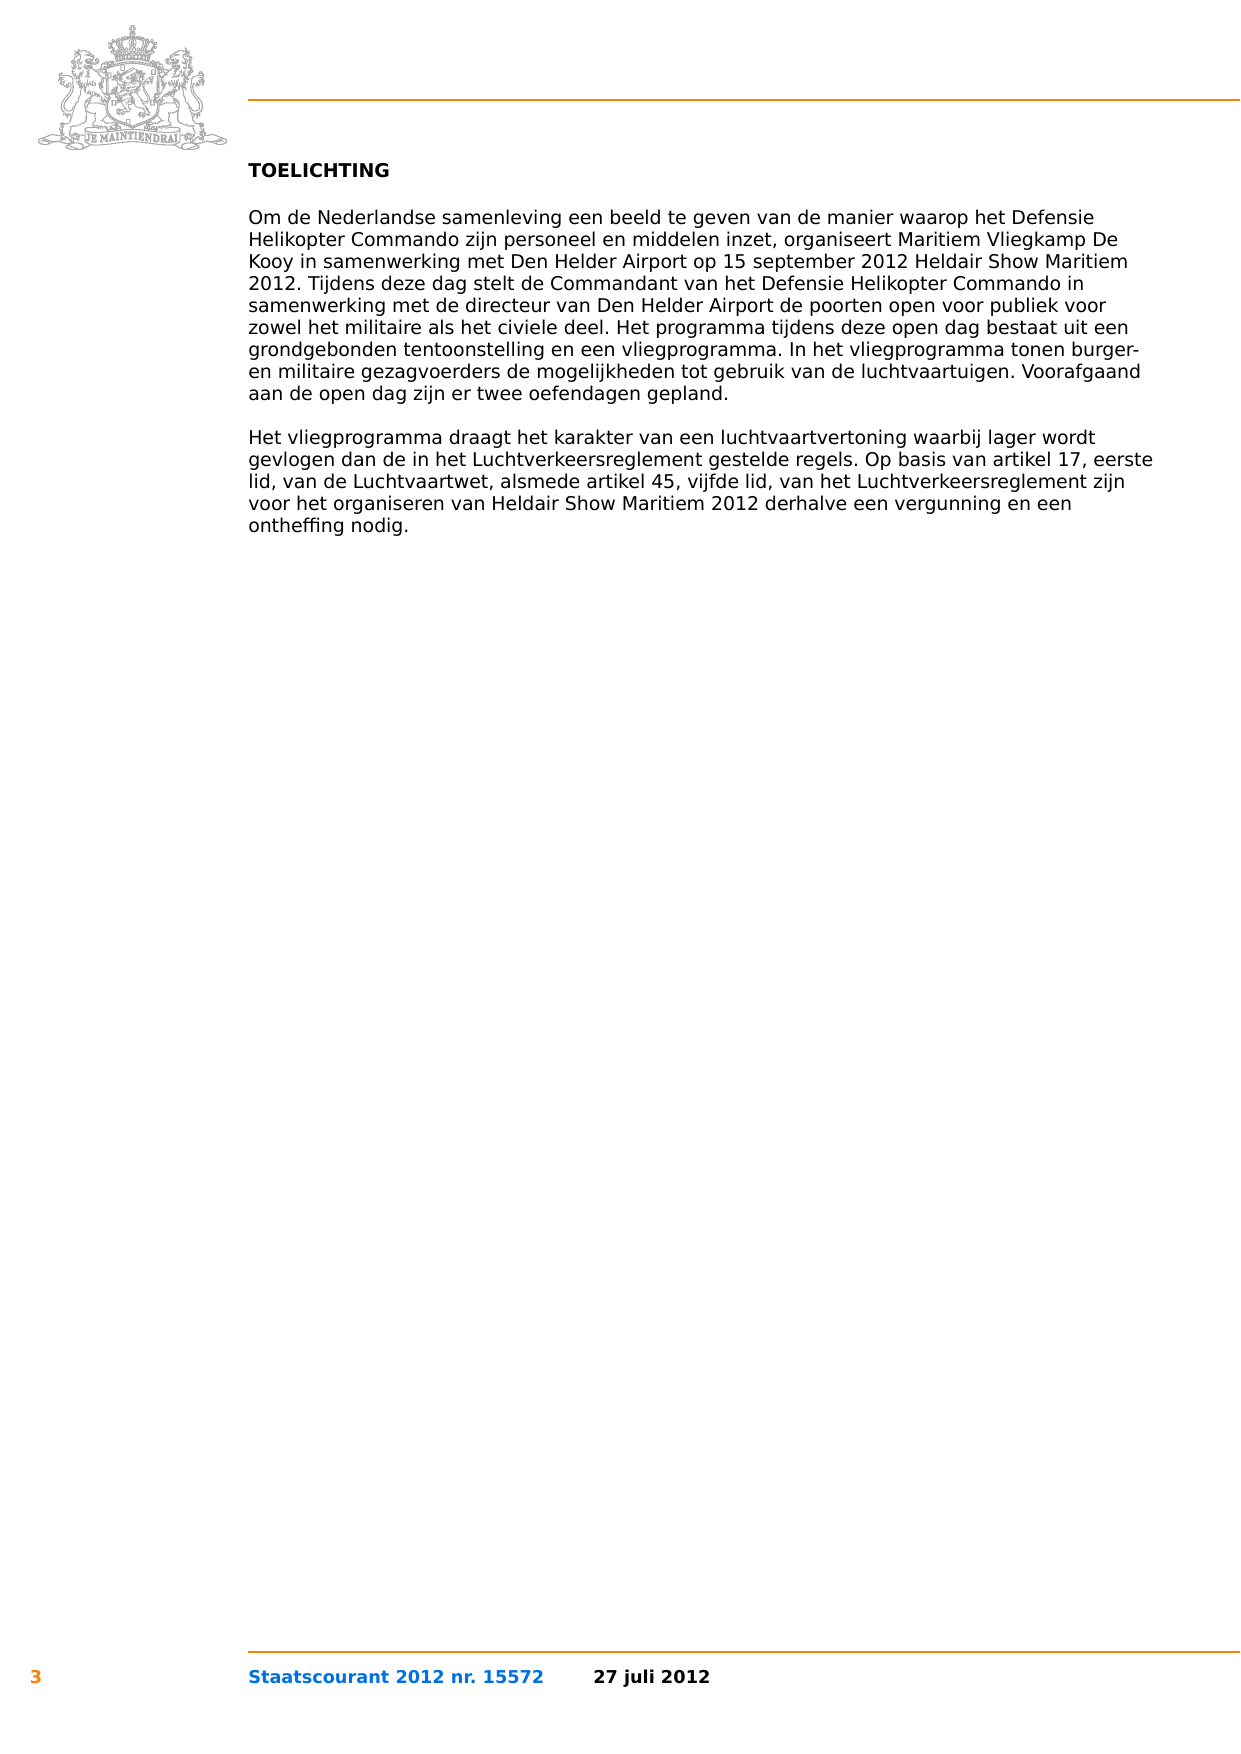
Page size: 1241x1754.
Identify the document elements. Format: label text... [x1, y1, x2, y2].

subtitle TOELICHTING [248, 160, 1163, 182]
picture [38, 25, 227, 150]
text Om de Nederlandse samenleving een beeld te geven van de manier waarop het Defensie Helikopter Commando zijn personeel en middelen inzet, organiseert Maritiem Vliegkamp De Kooy in samenwerking met Den Helder Airport op 15 september 2012 Heldair Show Maritiem 2012. Tijdens deze dag stelt de Commandant van het Defensie Helikopter Commando in samenwerking met de directeur van Den Helder Airport de poorten open voor publiek voor zowel het militaire als het civiele deel. Het programma tijdens deze open dag bestaat uit een grondgebonden tentoonstelling en een vliegprogramma. In het vliegprogramma tonen burger- en militaire gezagvoerders de mogelijkheden tot gebruik van de luchtvaartuigen. Voorafgaand aan de open dag zijn er twee oefendagen gepland. [248, 207, 1163, 405]
text Het vliegprogramma draagt het karakter van een luchtvaartvertoning waarbij lager wordt gevlogen dan de in het Luchtverkeersreglement gestelde regels. Op basis van artikel 17, eerste lid, van de Luchtvaartwet, alsmede artikel 45, vijfde lid, van het Luchtverkeersreglement zijn voor het organiseren van Heldair Show Maritiem 2012 derhalve een vergunning en een ontheffing nodig. [248, 427, 1163, 536]
